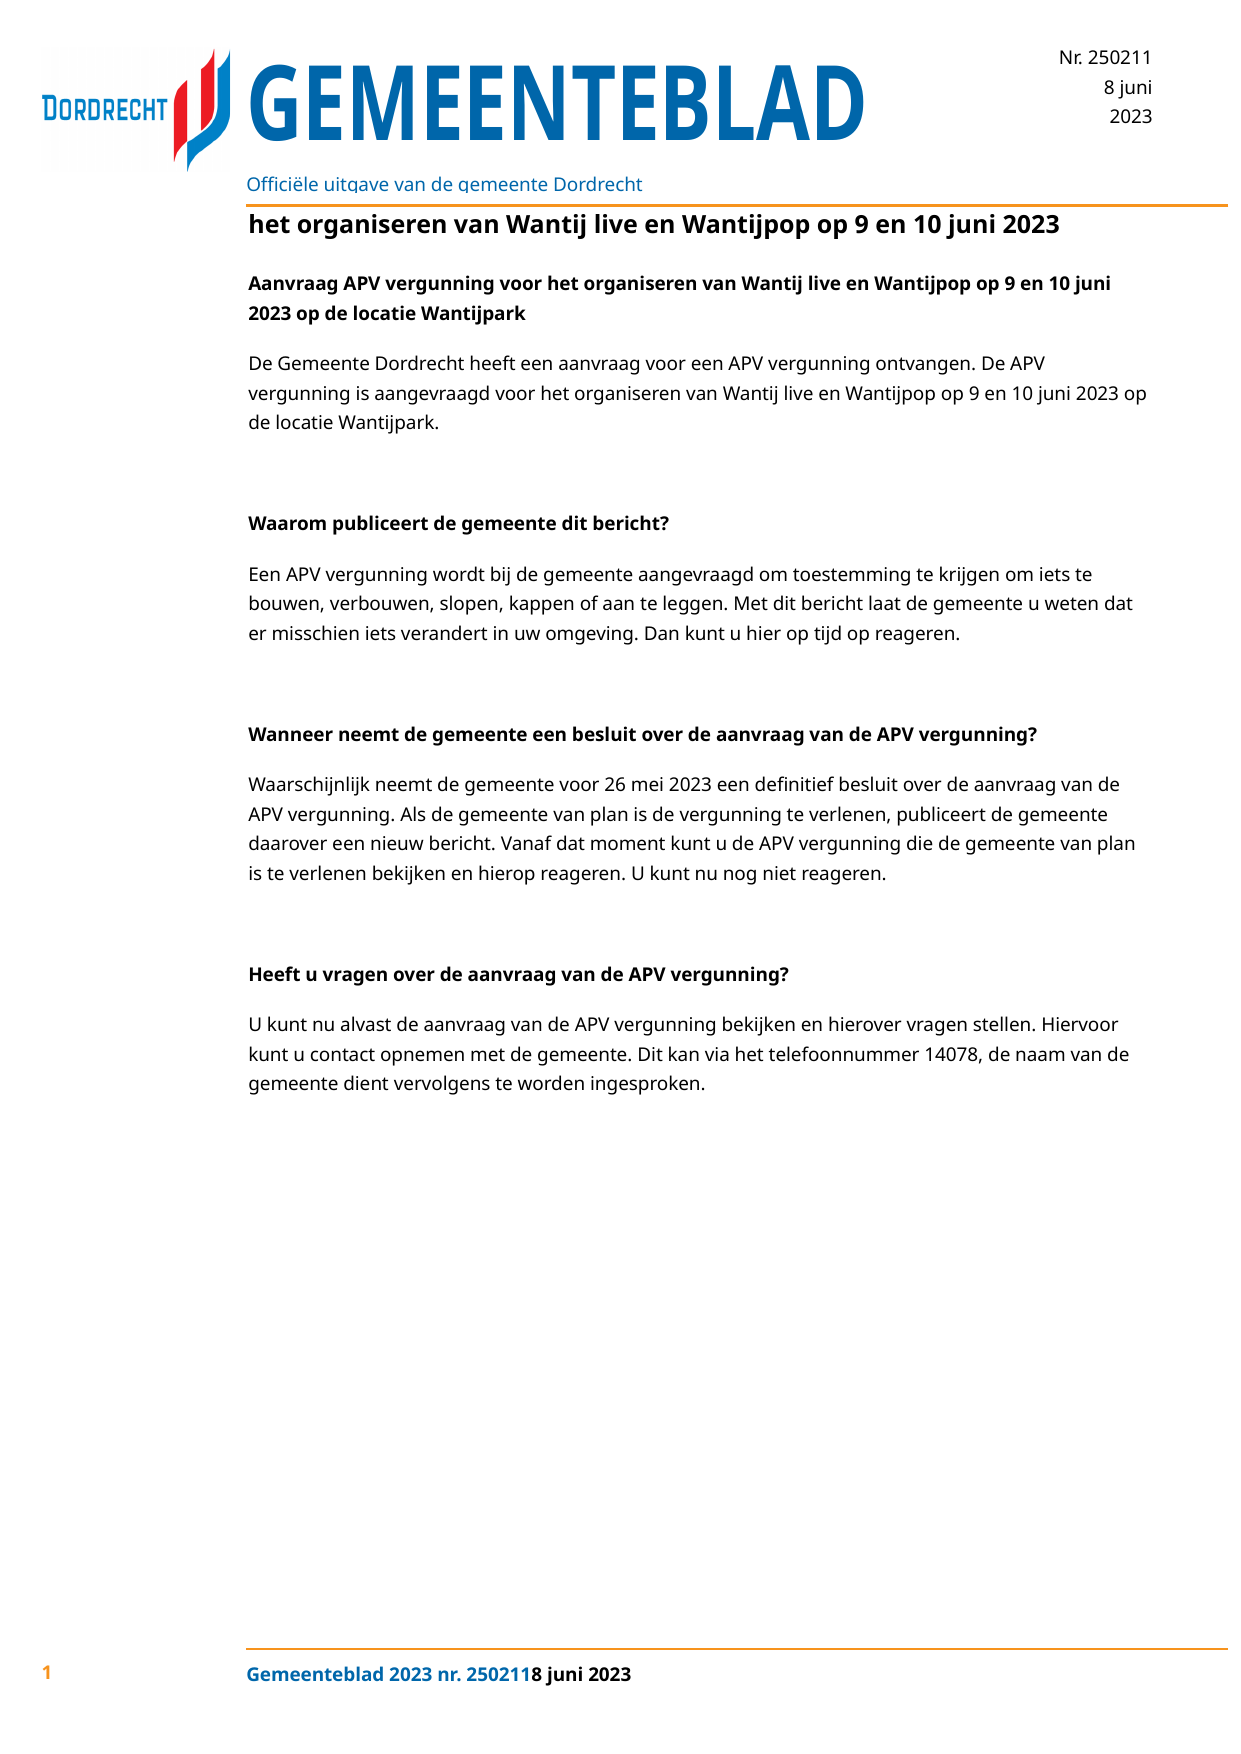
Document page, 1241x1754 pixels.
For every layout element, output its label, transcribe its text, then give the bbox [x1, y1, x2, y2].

text het organiseren van Wantij live en Wantijpop op 9 en 10 juni 2023 [248, 207, 1152, 241]
text Waarom publiceert de gemeente dit bericht? [248, 510, 1152, 536]
picture [41, 47, 231, 172]
text Aanvraag APV vergunning voor het organiseren van Wantij live en Wantijpop op 9 en 10 juni 2023 op de locatie Wantijpark [248, 270, 1152, 326]
text De Gemeente Dordrecht heeft een aanvraag voor een APV vergunning ontvangen. De APV vergunning is aangevraagd voor het organiseren van Wantij live en Wantijpop op 9 en 10 juni 2023 op de locatie Wantijpark. [248, 350, 1152, 435]
text Een APV vergunning wordt bij de gemeente aangevraagd om toestemming te krijgen om iets te bouwen, verbouwen, slopen, kappen of aan te leggen. Met dit bericht laat de gemeente u weten dat er misschien iets verandert in uw omgeving. Dan kunt u hier op tijd op reageren. [248, 561, 1152, 646]
text Heeft u vragen over de aanvraag van de APV vergunning? [248, 961, 1152, 986]
text Waarschijnlijk neemt de gemeente voor 26 mei 2023 een definitief besluit over de aanvraag van de APV vergunning. Als de gemeente van plan is de vergunning te verlenen, publiceert de gemeente daarover een nieuw bericht. Vanaf dat moment kunt u de APV vergunning die de gemeente van plan is te verlenen bekijken en hierop reageren. U kunt nu nog niet reageren. [248, 771, 1152, 886]
text Wanneer neemt de gemeente een besluit over de aanvraag van de APV vergunning? [248, 721, 1152, 746]
text U kunt nu alvast de aanvraag van de APV vergunning bekijken en hierover vragen stellen. Hiervoor kunt u contact opnemen met de gemeente. Dit kan via het telefoonnummer 14078, de naam van de gemeente dient vervolgens te worden ingesproken. [248, 1011, 1152, 1096]
